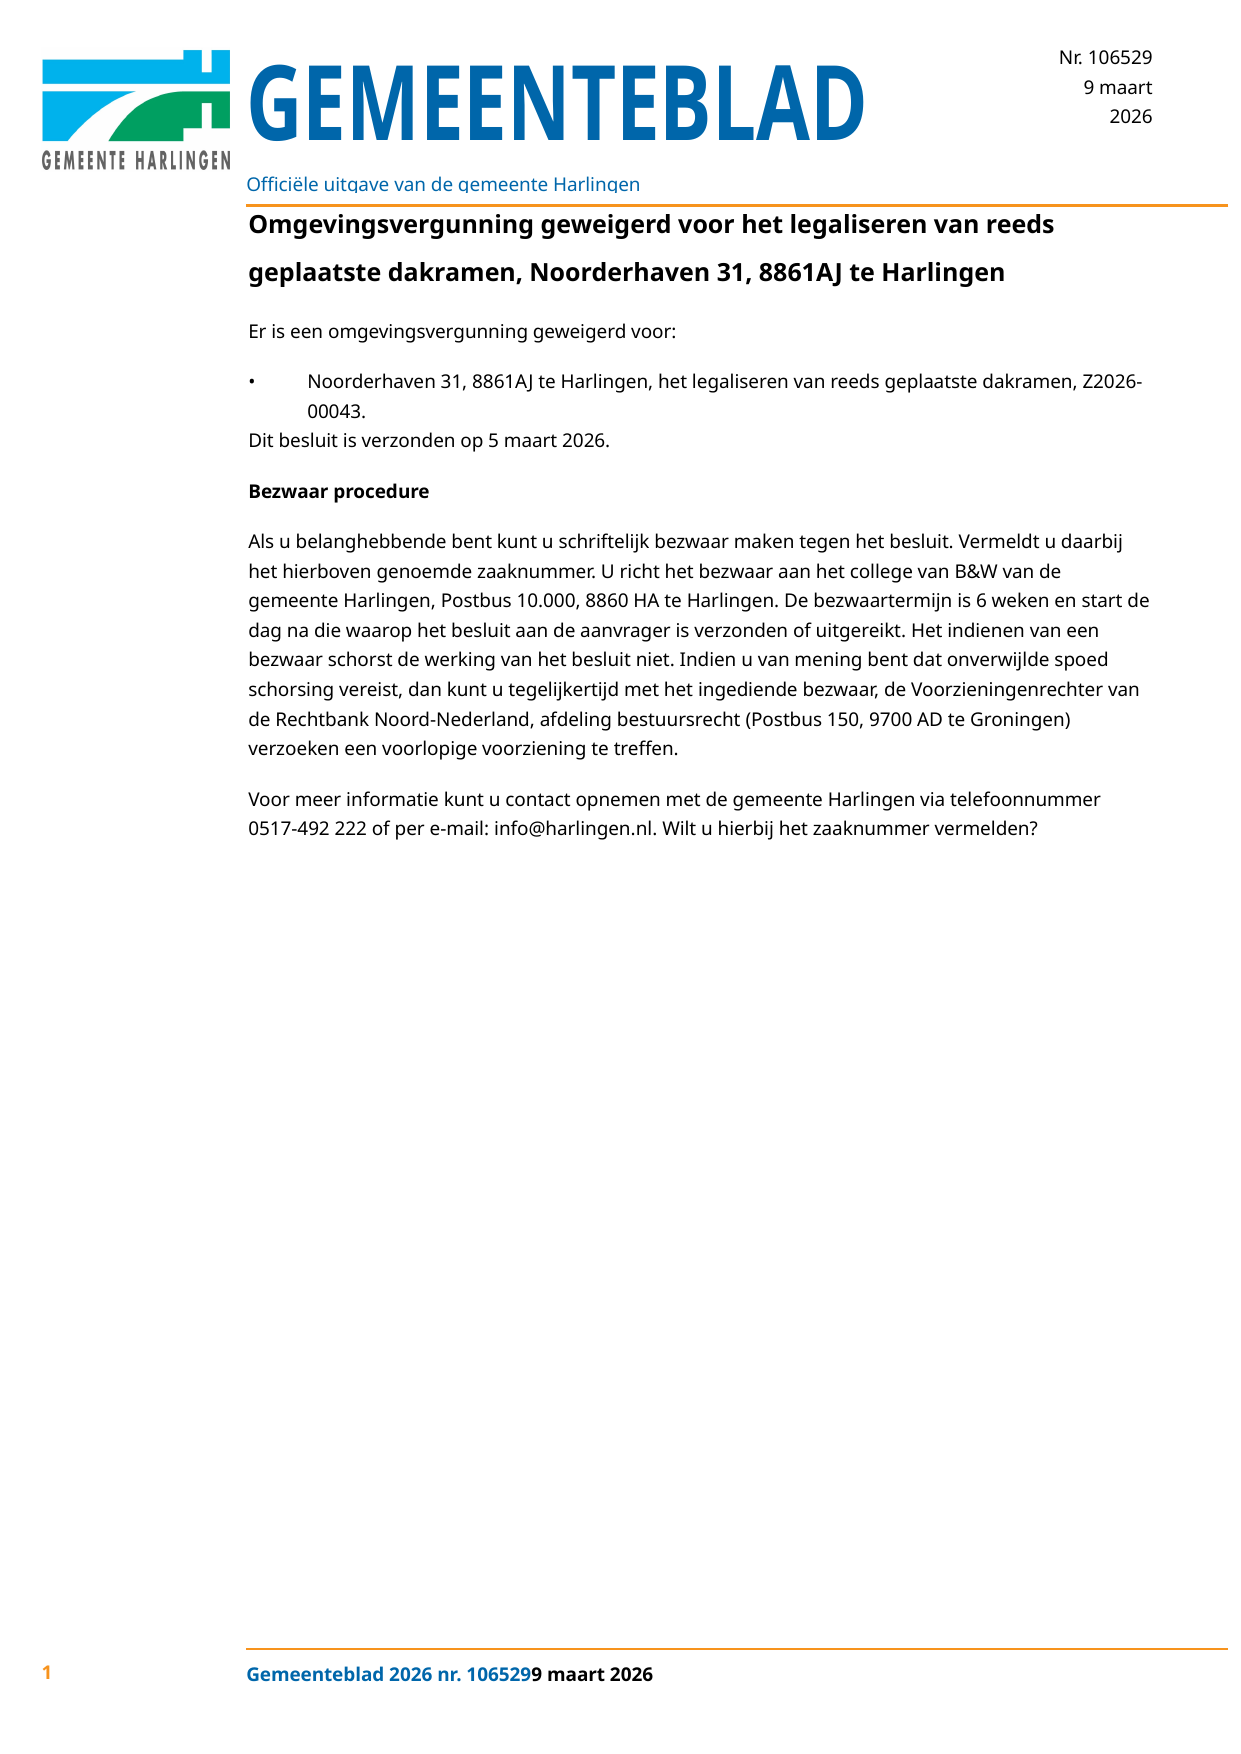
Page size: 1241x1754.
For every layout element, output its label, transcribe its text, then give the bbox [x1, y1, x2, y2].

text Omgevingsvergunning geweigerd voor het legaliseren van reeds geplaatste dakramen, Noorderhaven 31, 8861AJ te Harlingen [248, 207, 1152, 288]
text Bezwaar procedure [248, 478, 1152, 504]
picture [41, 47, 231, 172]
list Noorderhaven 31, 8861AJ te Harlingen, het legaliseren van reeds geplaatste dakramen, Z2026-00043. [248, 368, 1152, 424]
text Voor meer informatie kunt u contact opnemen met de gemeente Harlingen via telefoonnummer 0517-492 222 of per e-mail: info@harlingen.nl. Wilt u hierbij het zaaknummer vermelden? [248, 786, 1152, 841]
text Er is een omgevingsvergunning geweigerd voor: [248, 318, 1152, 344]
text Dit besluit is verzonden op 5 maart 2026. [248, 427, 1152, 453]
text Als u belanghebbende bent kunt u schriftelijk bezwaar maken tegen het besluit. Vermeldt u daarbij het hierboven genoemde zaaknummer. U richt het bezwaar aan het college van B&W van de gemeente Harlingen, Postbus 10.000, 8860 HA te Harlingen. De bezwaartermijn is 6 weken en start de dag na die waarop het besluit aan de aanvrager is verzonden of uitgereikt. Het indienen van een bezwaar schorst de werking van het besluit niet. Indien u van mening bent dat onverwijlde spoed schorsing vereist, dan kunt u tegelijkertijd met het ingediende bezwaar, de Voorzieningenrechter van de Rechtbank Noord-Nederland, afdeling bestuursrecht (Postbus 150, 9700 AD te Groningen) verzoeken een voorlopige voorziening te treffen. [248, 528, 1152, 761]
